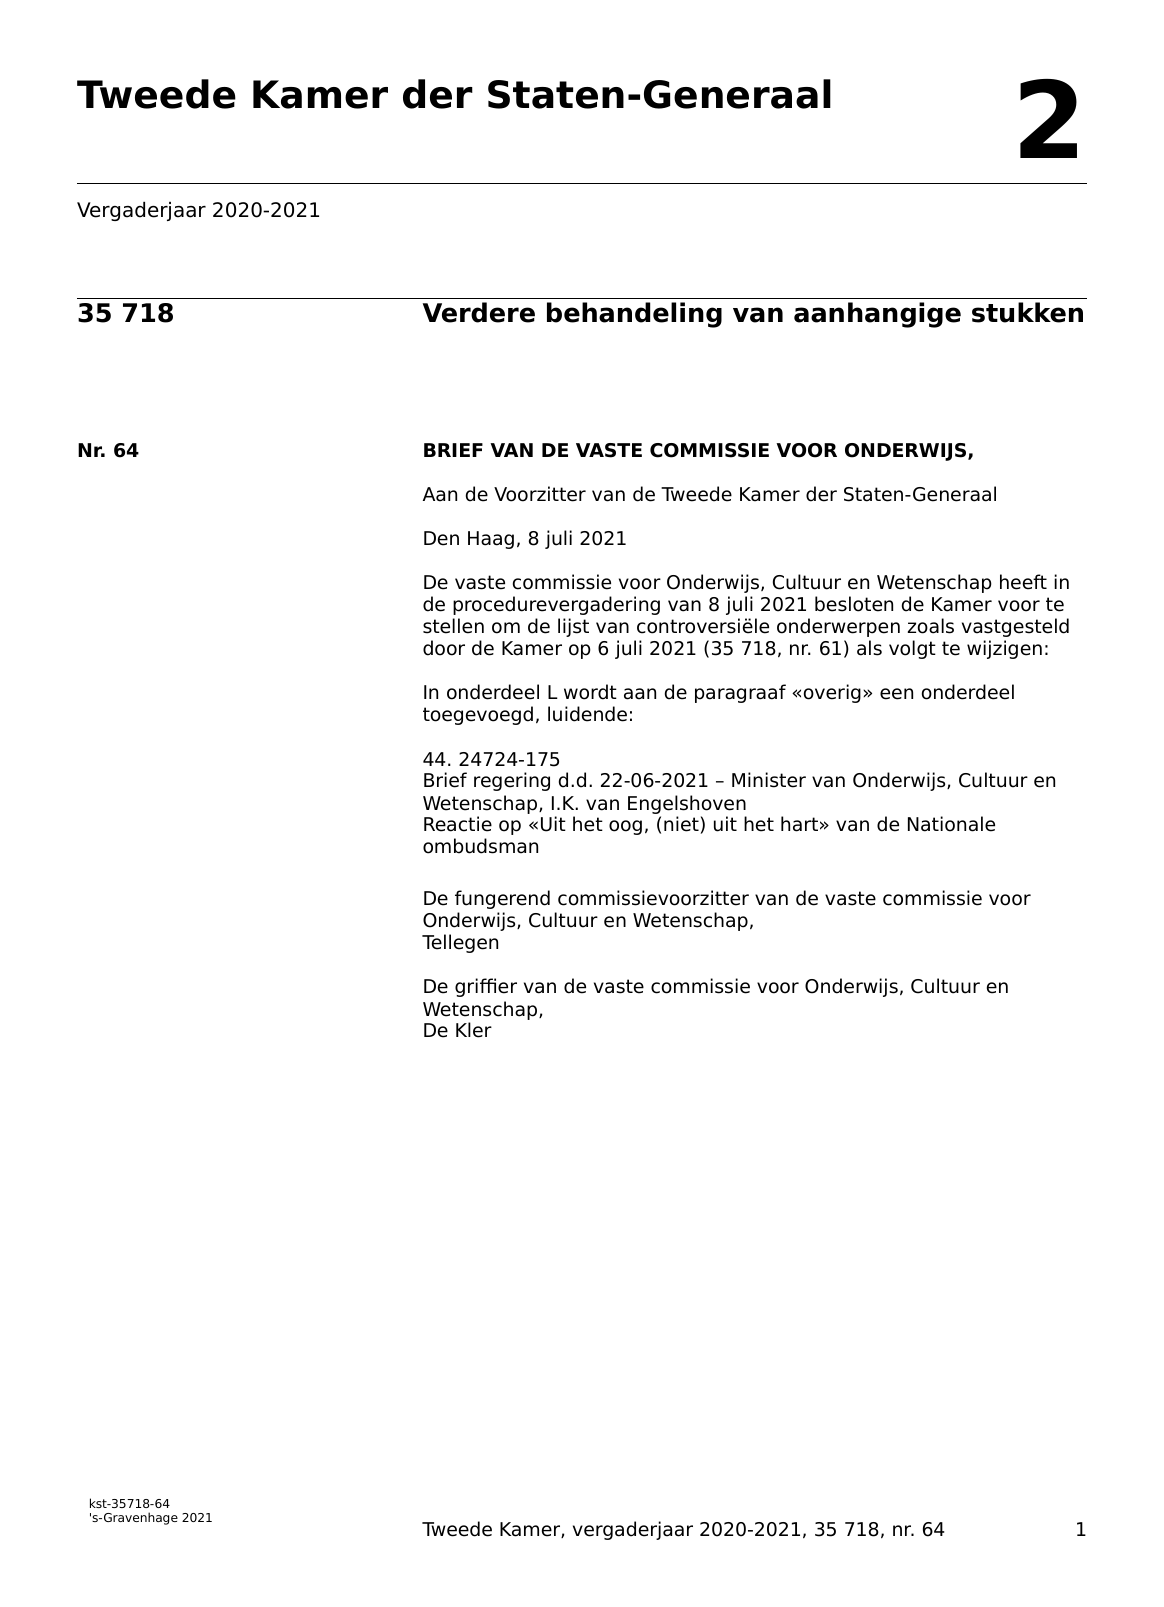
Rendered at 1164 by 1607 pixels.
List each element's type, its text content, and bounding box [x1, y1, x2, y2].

text De vaste commissie voor Onderwijs, Cultuur en Wetenschap heeft in de procedurevergadering van 8 juli 2021 besloten de Kamer voor te stellen om de lijst van controversiële onderwerpen zoals vastgesteld door de Kamer op 6 juli 2021 (35 718, nr. 61) als volgt te wijzigen: [422, 572, 1087, 660]
text 44. 24724-175 [422, 748, 1087, 770]
text De fungerend commissievoorzitter van de vaste commissie voor Onderwijs, Cultuur en Wetenschap, Tellegen [422, 888, 1087, 954]
table_header Tweede Kamer der Staten-Generaal [77, 59, 886, 183]
text In onderdeel L wordt aan de paragraaf «overig» een onderdeel toegevoegd, luidende: [422, 682, 1087, 726]
text Brief regering d.d. 22-06-2021 – Minister van Onderwijs, Cultuur en Wetenschap, I.K. van Engelshoven [422, 770, 1087, 814]
table_cell Vergaderjaar 2020-2021 [77, 184, 1087, 298]
text Aan de Voorzitter van de Tweede Kamer der Staten-Generaal [422, 484, 1087, 506]
text Den Haag, 8 juli 2021 [422, 528, 1087, 550]
text 's-Gravenhage 2021 [88, 1511, 323, 1525]
text Reactie op «Uit het oog, (niet) uit het hart» van de Nationale ombudsman [422, 814, 1087, 858]
subtitle Nr. 64 BRIEF VAN DE VASTE COMMISSIE VOOR ONDERWIJS, [77, 440, 1087, 462]
text De griffier van de vaste commissie voor Onderwijs, Cultuur en Wetenschap, De Kler [422, 976, 1087, 1042]
table_header 2 [886, 59, 1087, 183]
text kst-35718-64 [88, 1497, 323, 1511]
subtitle 35 718 Verdere behandeling van aanhangige stukken [77, 299, 1087, 329]
